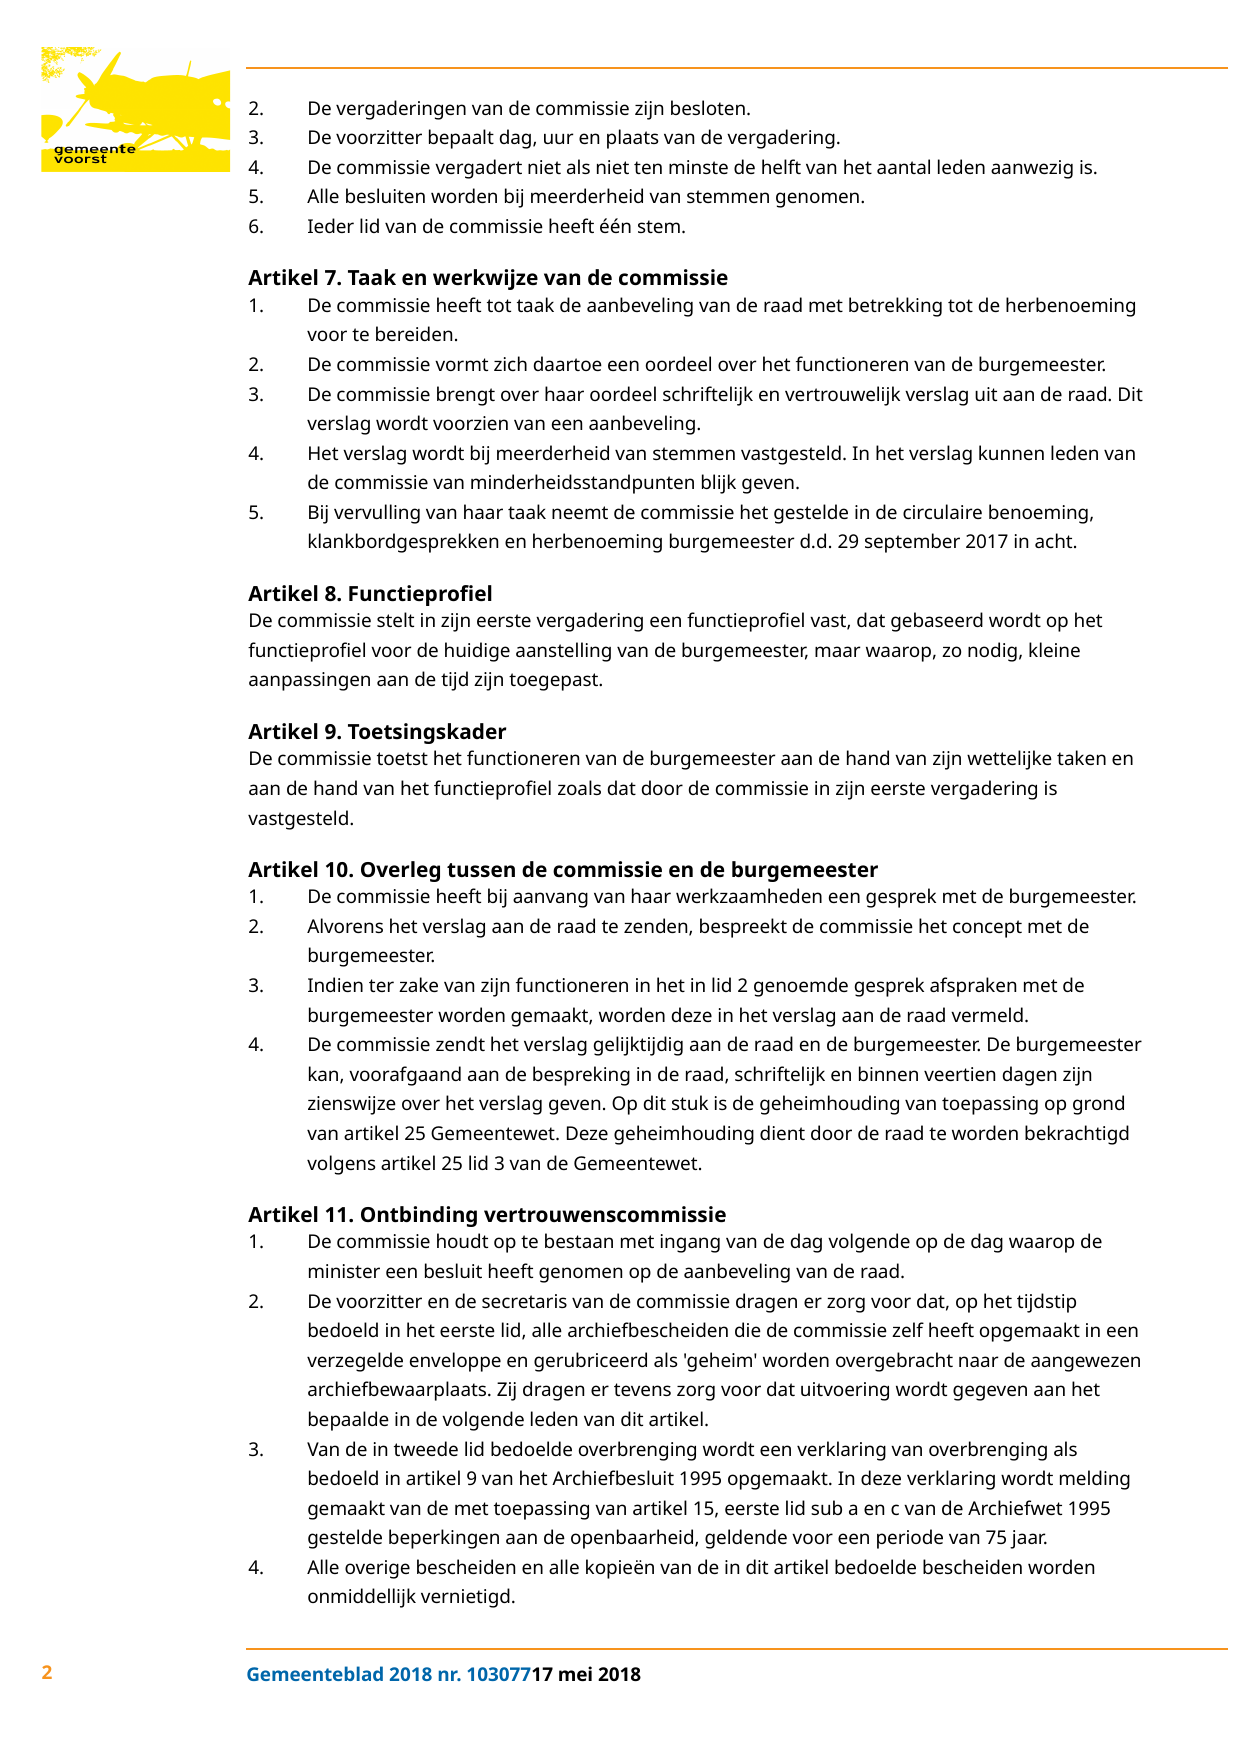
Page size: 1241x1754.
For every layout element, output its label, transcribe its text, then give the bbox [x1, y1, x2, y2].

list De commissie heeft bij aanvang van haar werkzaamheden een gesprek met de burgemeester. [248, 883, 1152, 909]
list Alvorens het verslag aan de raad te zenden, bespreekt de commissie het concept met de burgemeester. [248, 913, 1152, 968]
text Artikel 10. Overleg tussen de commissie en de burgemeester [248, 855, 1152, 883]
text De commissie toetst het functioneren van de burgemeester aan de hand van zijn wettelijke taken en aan de hand van het functieprofiel zoals dat door de commissie in zijn eerste vergadering is vastgesteld. [248, 746, 1152, 830]
text Artikel 8. Functieprofiel [248, 579, 1152, 607]
list Alle overige bescheiden en alle kopieën van de in dit artikel bedoelde bescheiden worden onmiddellijk vernietigd. [248, 1554, 1152, 1609]
picture [41, 47, 231, 172]
list De commissie houdt op te bestaan met ingang van de dag volgende op de dag waarop de minister een besluit heeft genomen op de aanbeveling van de raad. [248, 1229, 1152, 1284]
list Het verslag wordt bij meerderheid van stemmen vastgesteld. In het verslag kunnen leden van de commissie van minderheidsstandpunten blijk geven. [248, 440, 1152, 495]
list De vergaderingen van de commissie zijn besloten. [248, 95, 1152, 121]
list Ieder lid van de commissie heeft één stem. [248, 213, 1152, 239]
list Indien ter zake van zijn functioneren in het in lid 2 genoemde gesprek afspraken met de burgemeester worden gemaakt, worden deze in het verslag aan de raad vermeld. [248, 972, 1152, 1028]
list De voorzitter bepaalt dag, uur en plaats van de vergadering. [248, 124, 1152, 150]
text De commissie stelt in zijn eerste vergadering een functieprofiel vast, dat gebaseerd wordt op het functieprofiel voor de huidige aanstelling van de burgemeester, maar waarop, zo nodig, kleine aanpassingen aan de tijd zijn toegepast. [248, 607, 1152, 692]
list De commissie brengt over haar oordeel schriftelijk en vertrouwelijk verslag uit aan de raad. Dit verslag wordt voorzien van een aanbeveling. [248, 381, 1152, 436]
text Artikel 7. Taak en werkwijze van de commissie [248, 263, 1152, 292]
list De commissie vergadert niet als niet ten minste de helft van het aantal leden aanwezig is. [248, 154, 1152, 180]
list Bij vervulling van haar taak neemt de commissie het gestelde in de circulaire benoeming, klankbordgesprekken en herbenoeming burgemeester d.d. 29 september 2017 in acht. [248, 499, 1152, 554]
list De commissie heeft tot taak de aanbeveling van de raad met betrekking tot de herbenoeming voor te bereiden. [248, 292, 1152, 347]
list Alle besluiten worden bij meerderheid van stemmen genomen. [248, 183, 1152, 209]
text Artikel 11. Ontbinding vertrouwenscommissie [248, 1200, 1152, 1229]
text Artikel 9. Toetsingskader [248, 717, 1152, 746]
list De voorzitter en de secretaris van de commissie dragen er zorg voor dat, op het tijdstip bedoeld in het eerste lid, alle archiefbescheiden die de commissie zelf heeft opgemaakt in een verzegelde enveloppe en gerubriceerd als 'geheim' worden overgebracht naar de aangewezen archiefbewaarplaats. Zij dragen er tevens zorg voor dat uitvoering wordt gegeven aan het bepaalde in de volgende leden van dit artikel. [248, 1288, 1152, 1432]
list Van de in tweede lid bedoelde overbrenging wordt een verklaring van overbrenging als bedoeld in artikel 9 van het Archiefbesluit 1995 opgemaakt. In deze verklaring wordt melding gemaakt van de met toepassing van artikel 15, eerste lid sub a en c van de Archiefwet 1995 gestelde beperkingen aan de openbaarheid, geldende voor een periode van 75 jaar. [248, 1436, 1152, 1550]
list De commissie zendt het verslag gelijktijdig aan de raad en de burgemeester. De burgemeester kan, voorafgaand aan de bespreking in de raad, schriftelijk en binnen veertien dagen zijn zienswijze over het verslag geven. Op dit stuk is de geheimhouding van toepassing op grond van artikel 25 Gemeentewet. Deze geheimhouding dient door de raad te worden bekrachtigd volgens artikel 25 lid 3 van de Gemeentewet. [248, 1031, 1152, 1176]
list De commissie vormt zich daartoe een oordeel over het functioneren van de burgemeester. [248, 351, 1152, 377]
